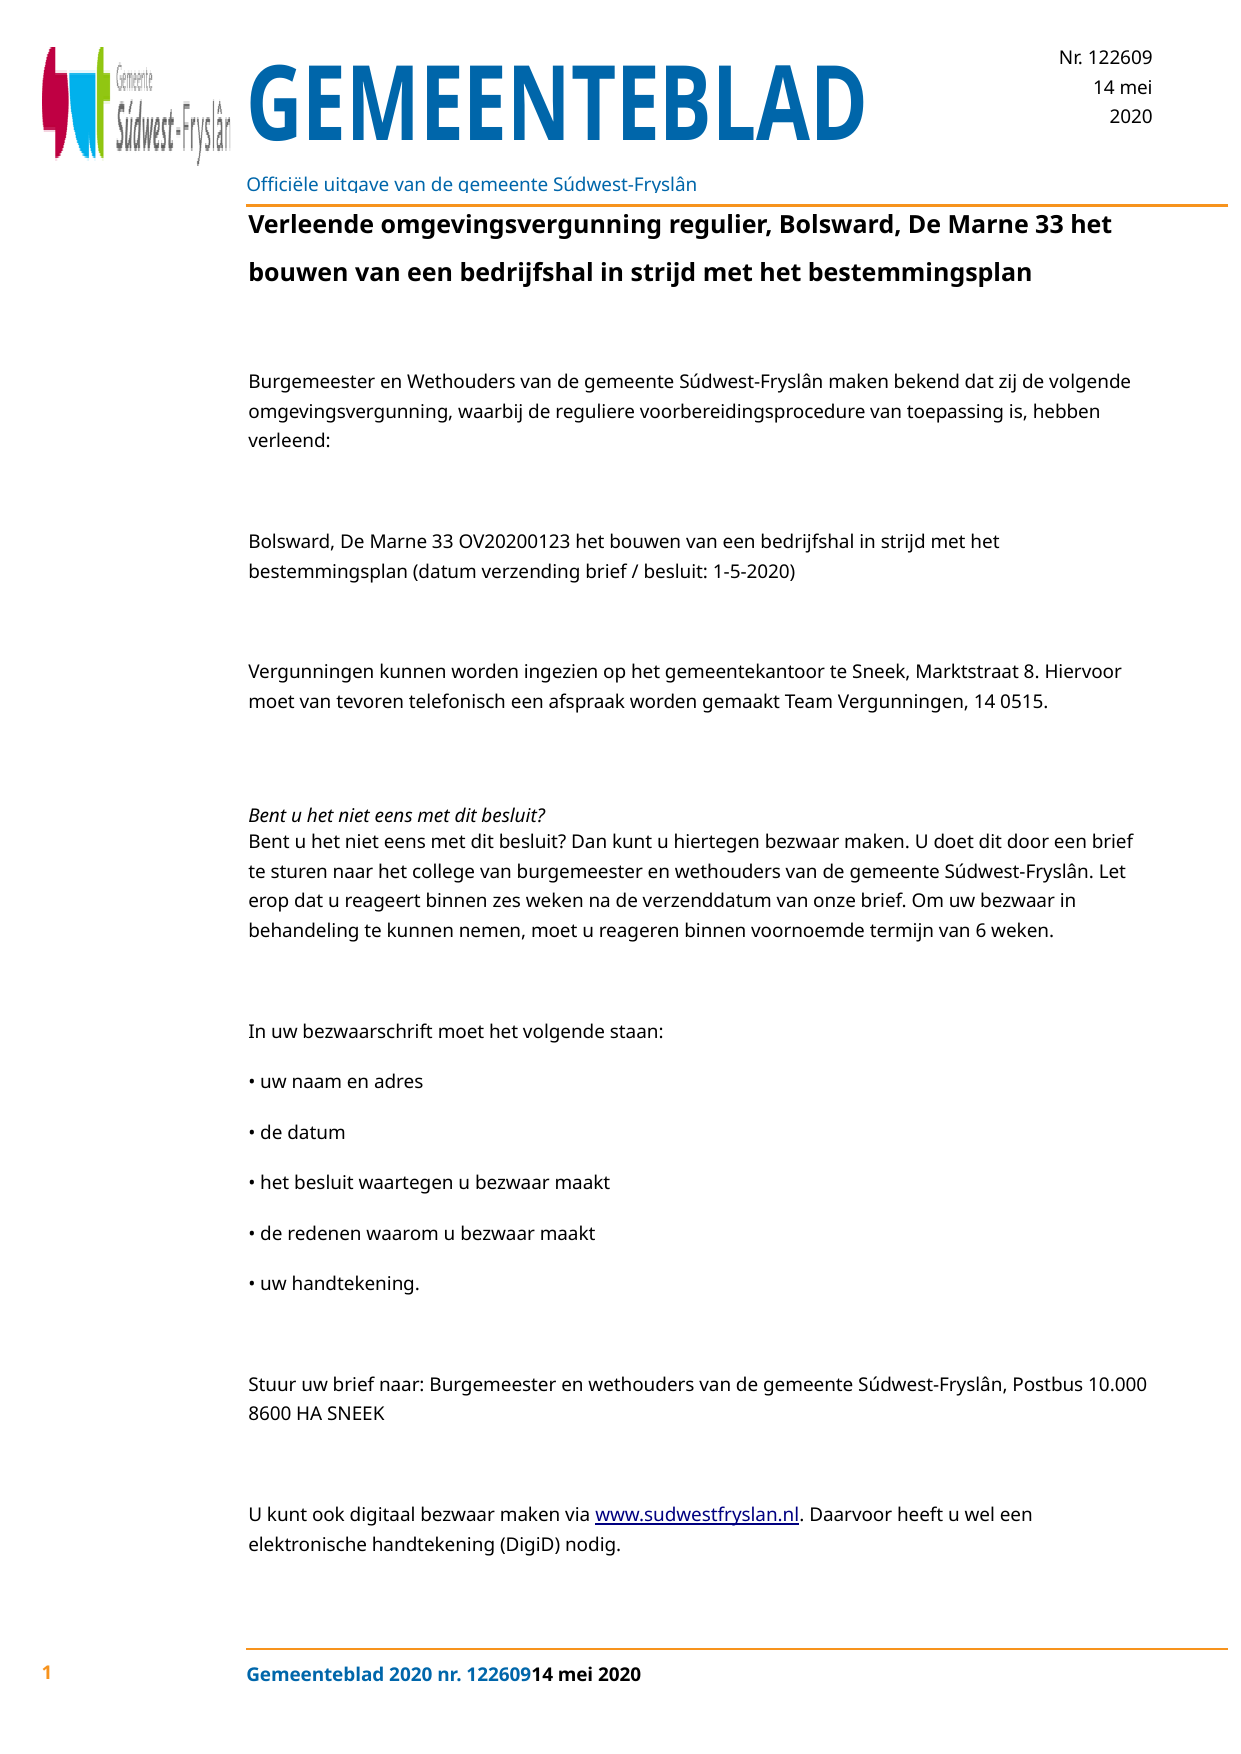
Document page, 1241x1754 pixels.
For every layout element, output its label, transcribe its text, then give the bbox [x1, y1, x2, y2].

text • de datum [248, 1119, 1152, 1144]
text Bent u het niet eens met dit besluit? Dan kunt u hiertegen bezwaar maken. U doet dit door een brief te sturen naar het college van burgemeester en wethouders van de gemeente Súdwest-Fryslân. Let erop dat u reageert binnen zes weken na de verzenddatum van onze brief. Om uw bezwaar in behandeling te kunnen nemen, moet u reageren binnen voornoemde termijn van 6 weken. [248, 828, 1152, 943]
text • de redenen waarom u bezwaar maakt [248, 1220, 1152, 1245]
text Bolsward, De Marne 33 OV20200123 het bouwen van een bedrijfshal in strijd met het bestemmingsplan (datum verzending brief / besluit: 1-5-2020) [248, 528, 1152, 584]
text Verleende omgevingsvergunning regulier, Bolsward, De Marne 33 het bouwen van een bedrijfshal in strijd met het bestemmingsplan [248, 207, 1152, 288]
text • het besluit waartegen u bezwaar maakt [248, 1169, 1152, 1195]
text • uw handtekening. [248, 1270, 1152, 1296]
text Bent u het niet eens met dit besluit? [248, 803, 1152, 828]
picture [41, 47, 231, 172]
text Burgemeester en Wethouders van de gemeente Súdwest-Fryslân maken bekend dat zij de volgende omgevingsvergunning, waarbij de reguliere voorbereidingsprocedure van toepassing is, hebben verleend: [248, 368, 1152, 453]
text Vergunningen kunnen worden ingezien op het gemeentekantoor te Sneek, Marktstraat 8. Hiervoor moet van tevoren telefonisch een afspraak worden gemaakt Team Vergunningen, 14 0515. [248, 659, 1152, 714]
text U kunt ook digitaal bezwaar maken via www.sudwestfryslan.nl. Daarvoor heeft u wel een elektronische handtekening (DigiD) nodig. [248, 1501, 1152, 1557]
text • uw naam en adres [248, 1068, 1152, 1094]
text Stuur uw brief naar: Burgemeester en wethouders van de gemeente Súdwest-Fryslân, Postbus 10.000 8600 HA SNEEK [248, 1371, 1152, 1426]
text In uw bezwaarschrift moet het volgende staan: [248, 1018, 1152, 1044]
